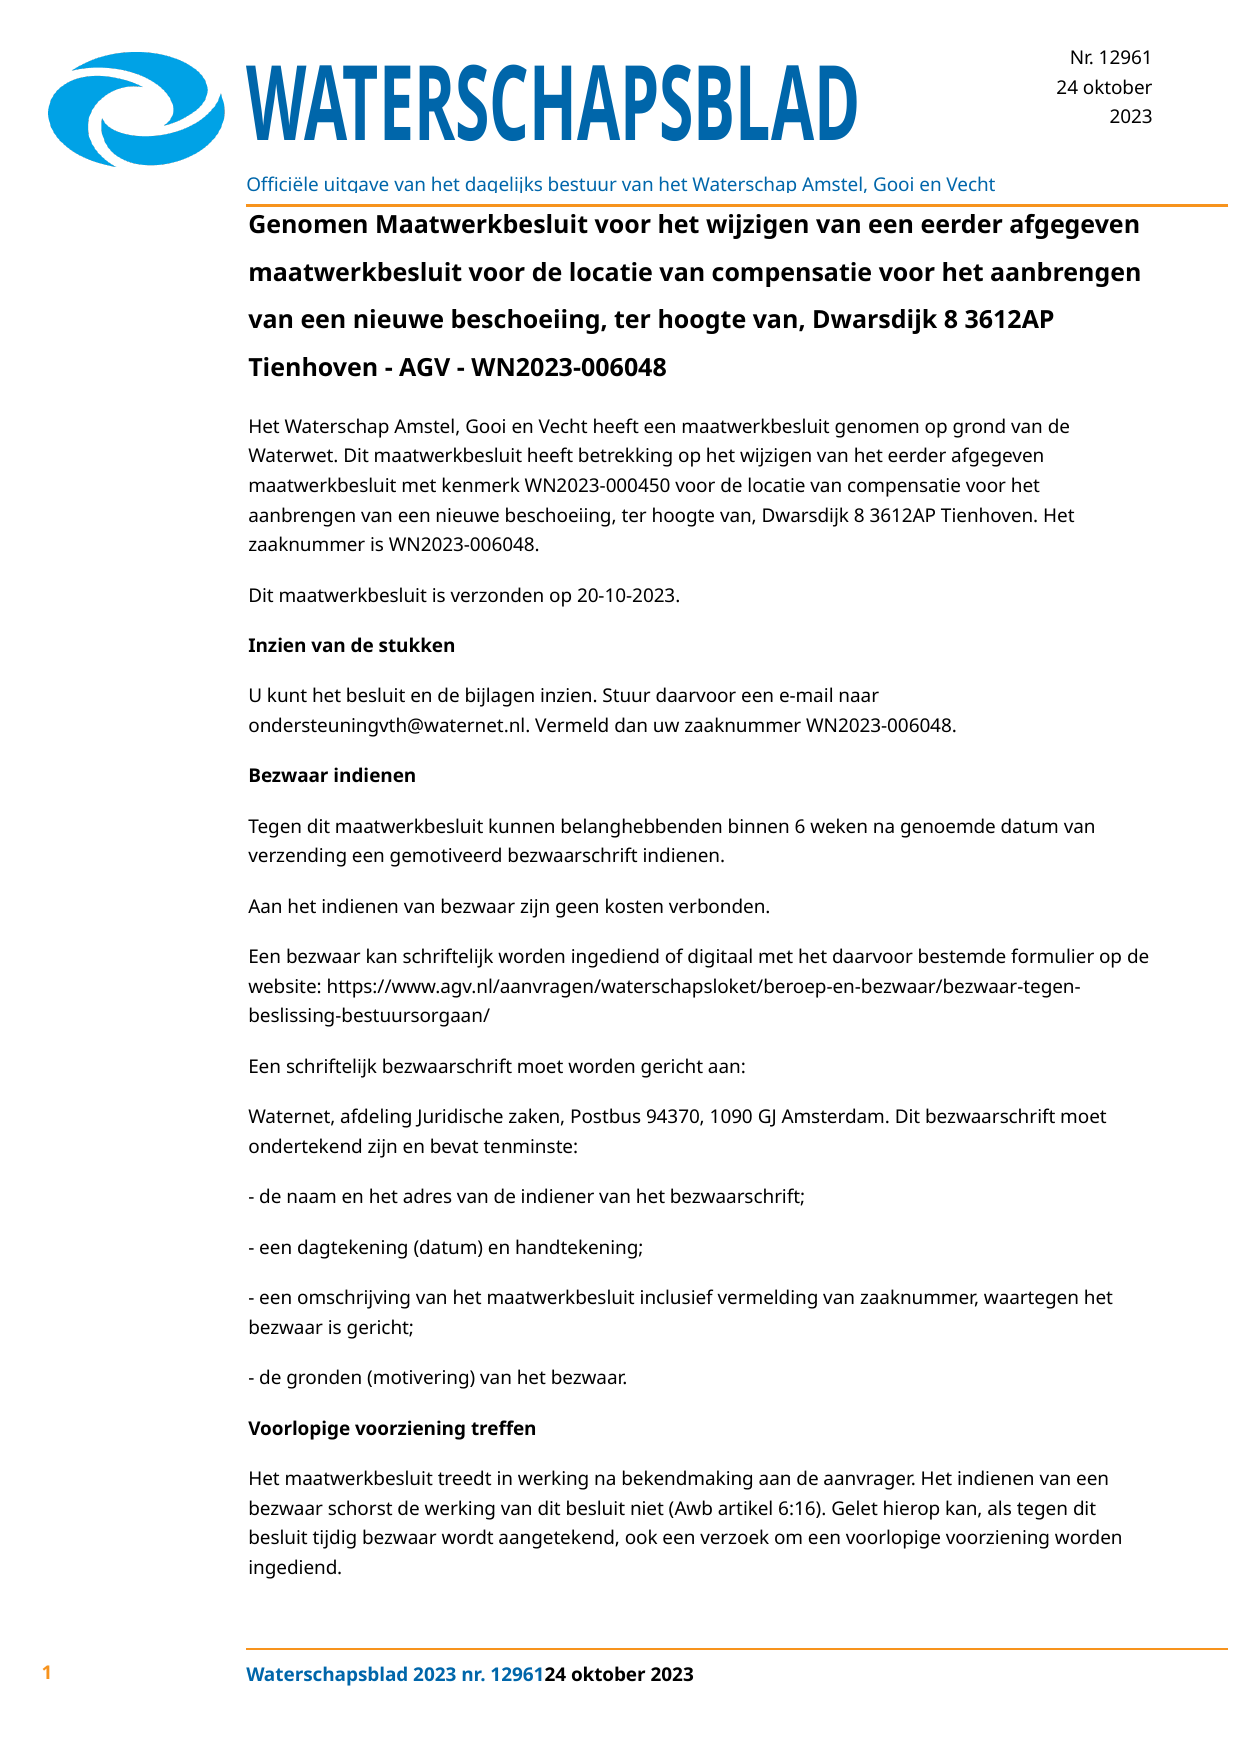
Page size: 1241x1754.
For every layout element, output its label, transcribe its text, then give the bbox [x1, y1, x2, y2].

text Bezwaar indienen [248, 763, 1152, 788]
text U kunt het besluit en de bijlagen inzien. Stuur daarvoor een e-mail naar ondersteuningvth@waternet.nl. Vermeld dan uw zaaknummer WN2023-006048. [248, 683, 1152, 738]
text Dit maatwerkbesluit is verzonden op 20-10-2023. [248, 582, 1152, 608]
text Inzien van de stukken [248, 632, 1152, 658]
text Tegen dit maatwerkbesluit kunnen belanghebbenden binnen 6 weken na genoemde datum van verzending een gemotiveerd bezwaarschrift indienen. [248, 813, 1152, 868]
text Het Waterschap Amstel, Gooi en Vecht heeft een maatwerkbesluit genomen op grond van de Waterwet. Dit maatwerkbesluit heeft betrekking op het wijzigen van het eerder afgegeven maatwerkbesluit met kenmerk WN2023-000450 voor de locatie van compensatie voor het aanbrengen van een nieuwe beschoeiing, ter hoogte van, Dwarsdijk 8 3612AP Tienhoven. Het zaaknummer is WN2023-006048. [248, 413, 1152, 557]
text - de gronden (motivering) van het bezwaar. [248, 1364, 1152, 1390]
text Aan het indienen van bezwaar zijn geen kosten verbonden. [248, 893, 1152, 919]
picture [41, 47, 231, 172]
text Genomen Maatwerkbesluit voor het wijzigen van een eerder afgegeven maatwerkbesluit voor de locatie van compensatie voor het aanbrengen van een nieuwe beschoeiing, ter hoogte van, Dwarsdijk 8 3612AP Tienhoven - AGV - WN2023-006048 [248, 207, 1152, 384]
text - een dagtekening (datum) en handtekening; [248, 1234, 1152, 1260]
text Een bezwaar kan schriftelijk worden ingediend of digitaal met het daarvoor bestemde formulier op de website: https://www.agv.nl/aanvragen/waterschapsloket/beroep-en-bezwaar/bezwaar-tegen-beslissing-bestuursorgaan/ [248, 943, 1152, 1028]
text Het maatwerkbesluit treedt in werking na bekendmaking aan de aanvrager. Het indienen van een bezwaar schorst de werking van dit besluit niet (Awb artikel 6:16). Gelet hierop kan, als tegen dit besluit tijdig bezwaar wordt aangetekend, ook een verzoek om een voorlopige voorziening worden ingediend. [248, 1465, 1152, 1580]
text - een omschrijving van het maatwerkbesluit inclusief vermelding van zaaknummer, waartegen het bezwaar is gericht; [248, 1284, 1152, 1340]
text - de naam en het adres van de indiener van het bezwaarschrift; [248, 1183, 1152, 1209]
text Een schriftelijk bezwaarschrift moet worden gericht aan: [248, 1053, 1152, 1079]
text Waternet, afdeling Juridische zaken, Postbus 94370, 1090 GJ Amsterdam. Dit bezwaarschrift moet ondertekend zijn en bevat tenminste: [248, 1103, 1152, 1159]
text Voorlopige voorziening treffen [248, 1415, 1152, 1441]
